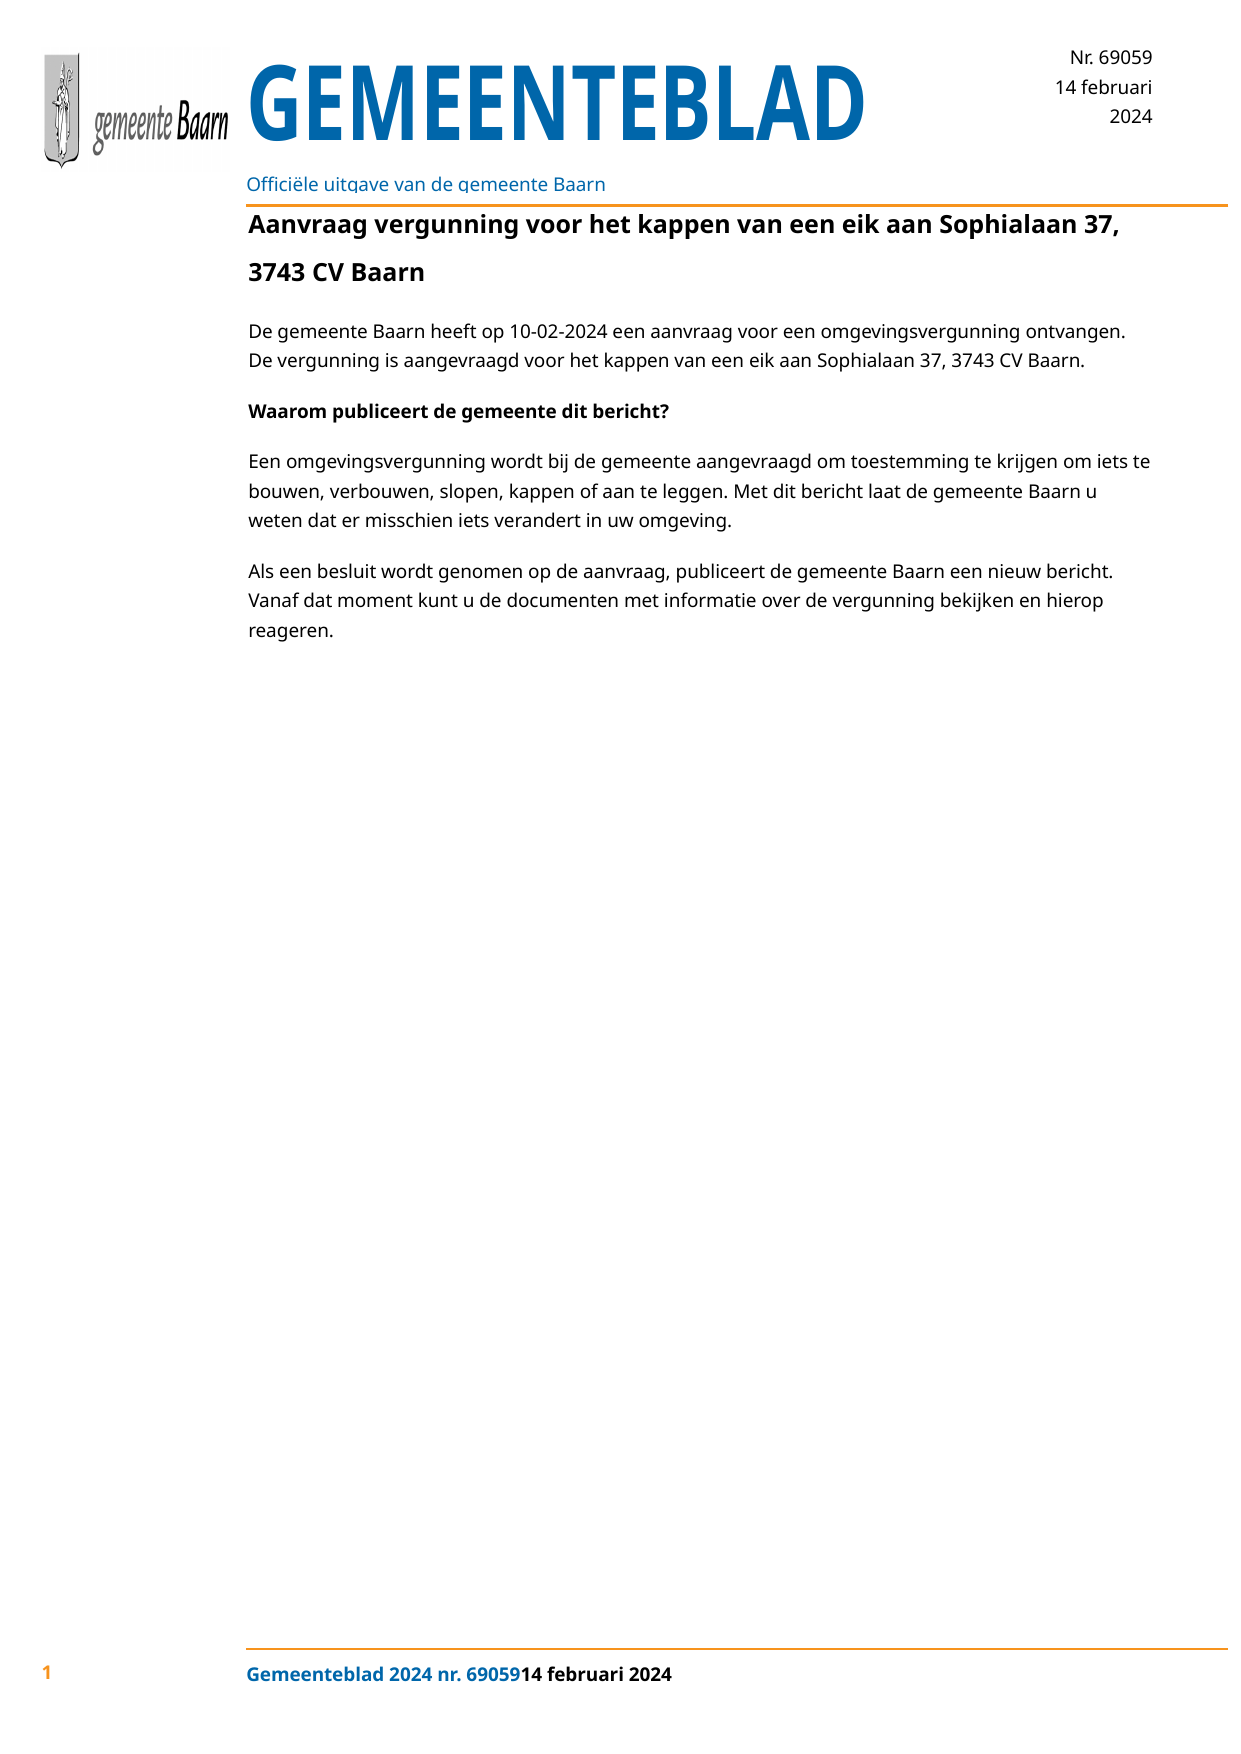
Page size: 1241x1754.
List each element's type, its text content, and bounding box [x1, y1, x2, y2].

text Als een besluit wordt genomen op de aanvraag, publiceert de gemeente Baarn een nieuw bericht. Vanaf dat moment kunt u de documenten met informatie over de vergunning bekijken en hierop reageren. [248, 558, 1152, 643]
picture [41, 47, 231, 172]
text Een omgevingsvergunning wordt bij de gemeente aangevraagd om toestemming te krijgen om iets te bouwen, verbouwen, slopen, kappen of aan te leggen. Met dit bericht laat de gemeente Baarn u weten dat er misschien iets verandert in uw omgeving. [248, 448, 1152, 533]
text Waarom publiceert de gemeente dit bericht? [248, 398, 1152, 424]
text Aanvraag vergunning voor het kappen van een eik aan Sophialaan 37, 3743 CV Baarn [248, 207, 1152, 288]
text De gemeente Baarn heeft op 10-02-2024 een aanvraag voor een omgevingsvergunning ontvangen. De vergunning is aangevraagd voor het kappen van een eik aan Sophialaan 37, 3743 CV Baarn. [248, 318, 1152, 373]
